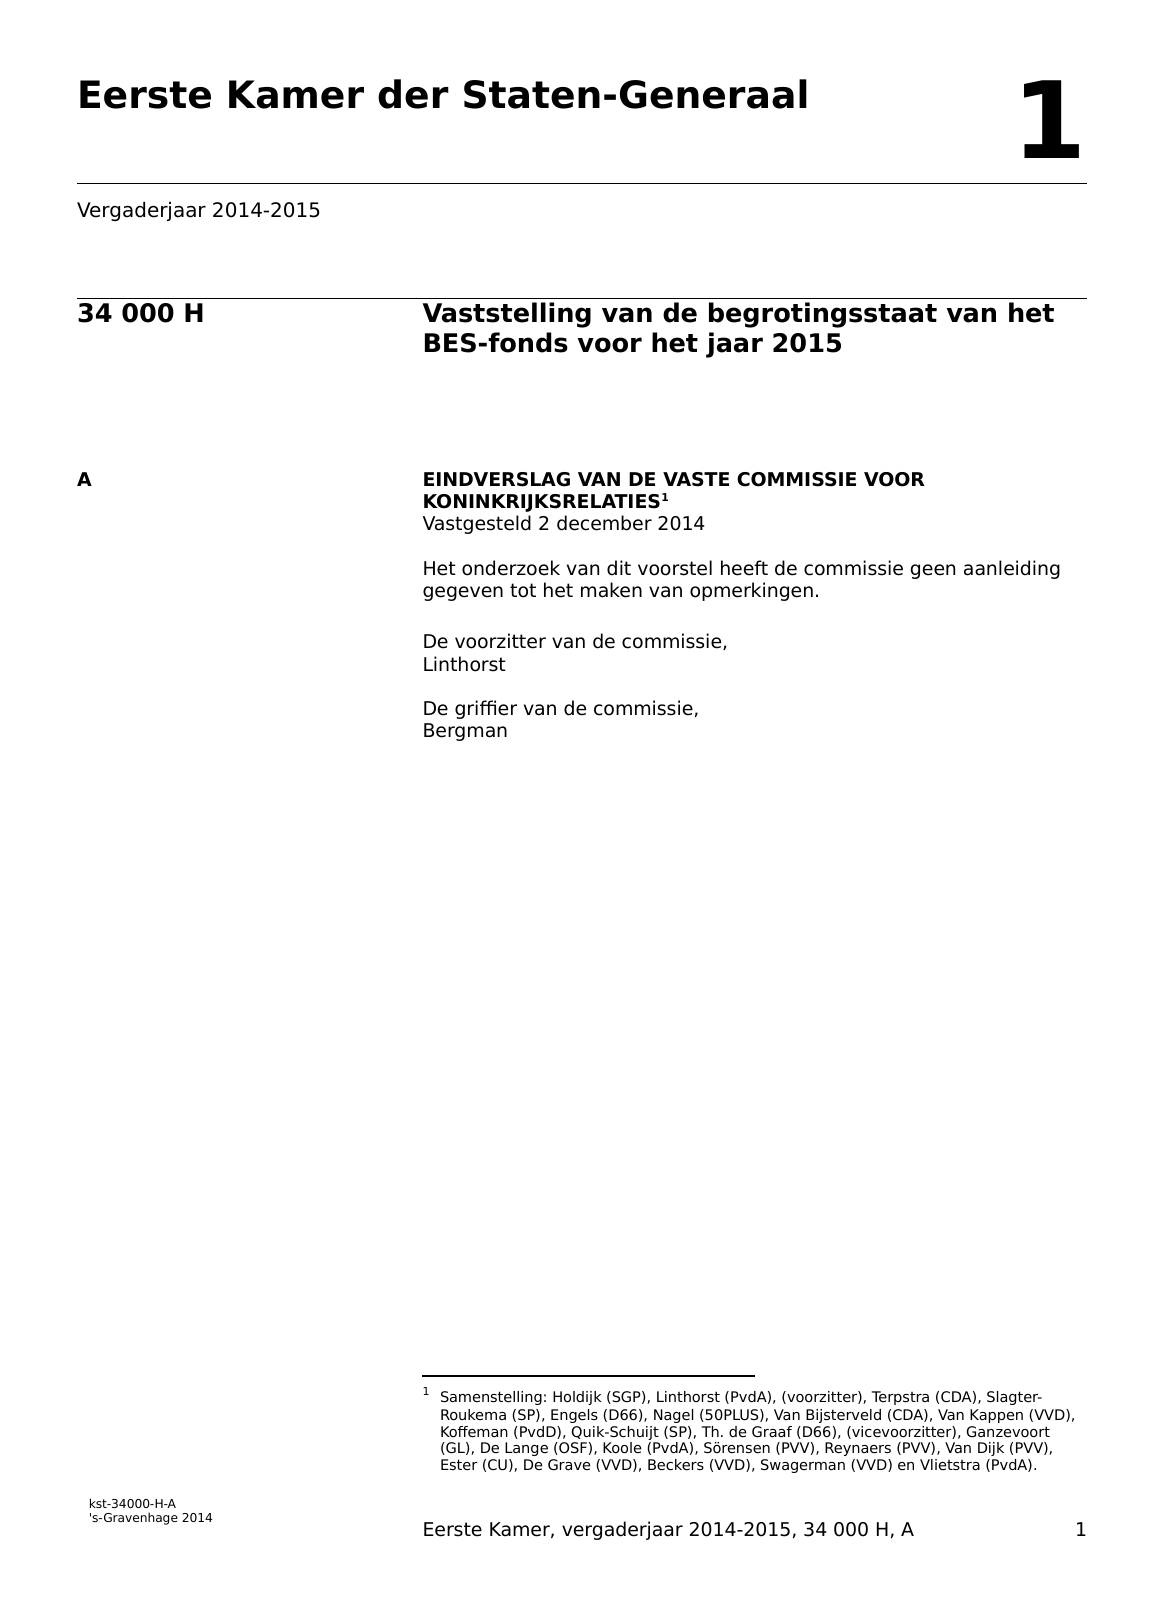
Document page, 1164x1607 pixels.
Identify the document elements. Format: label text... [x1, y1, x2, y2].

subtitle A EINDVERSLAG VAN DE VASTE COMMISSIE VOOR KONINKRIJKSRELATIES [77, 469, 1087, 513]
subtitle 34 000 H Vaststelling van de begrotingsstaat van het BES-fonds voor het jaar 2015 [77, 299, 1087, 358]
table_cell Vergaderjaar 2014-2015 [77, 184, 1087, 298]
table_header 1 [886, 59, 1087, 183]
text 's-Gravenhage 2014 [88, 1511, 323, 1525]
text De voorzitter van de commissie, Linthorst [422, 631, 1087, 675]
text Samenstelling: Holdijk (SGP), Linthorst (PvdA), (voorzitter), Terpstra (CDA), Slagter-Roukema (SP), Engels (D66), Nagel (50PLUS), Van Bijsterveld (CDA), Van Kappen (VVD), Koffeman (PvdD), Quik-Schuijt (SP), Th. de Graaf (D66), (vicevoorzitter), Ganzevoort (GL), De Lange (OSF), Koole (PvdA), Sörensen (PVV), Reynaers (PVV), Van Dijk (PVV), Ester (CU), De Grave (VVD), Beckers (VVD), Swagerman (VVD) en Vlietstra (PvdA). [422, 1385, 1087, 1474]
table_header Eerste Kamer der Staten-Generaal [77, 59, 886, 183]
text Het onderzoek van dit voorstel heeft de commissie geen aanleiding gegeven tot het maken van opmerkingen. [422, 557, 1087, 601]
text De griffier van de commissie, Bergman [422, 698, 1087, 742]
text Vastgesteld 2 december 2014 [422, 513, 1087, 535]
text kst-34000-H-A [88, 1497, 323, 1511]
